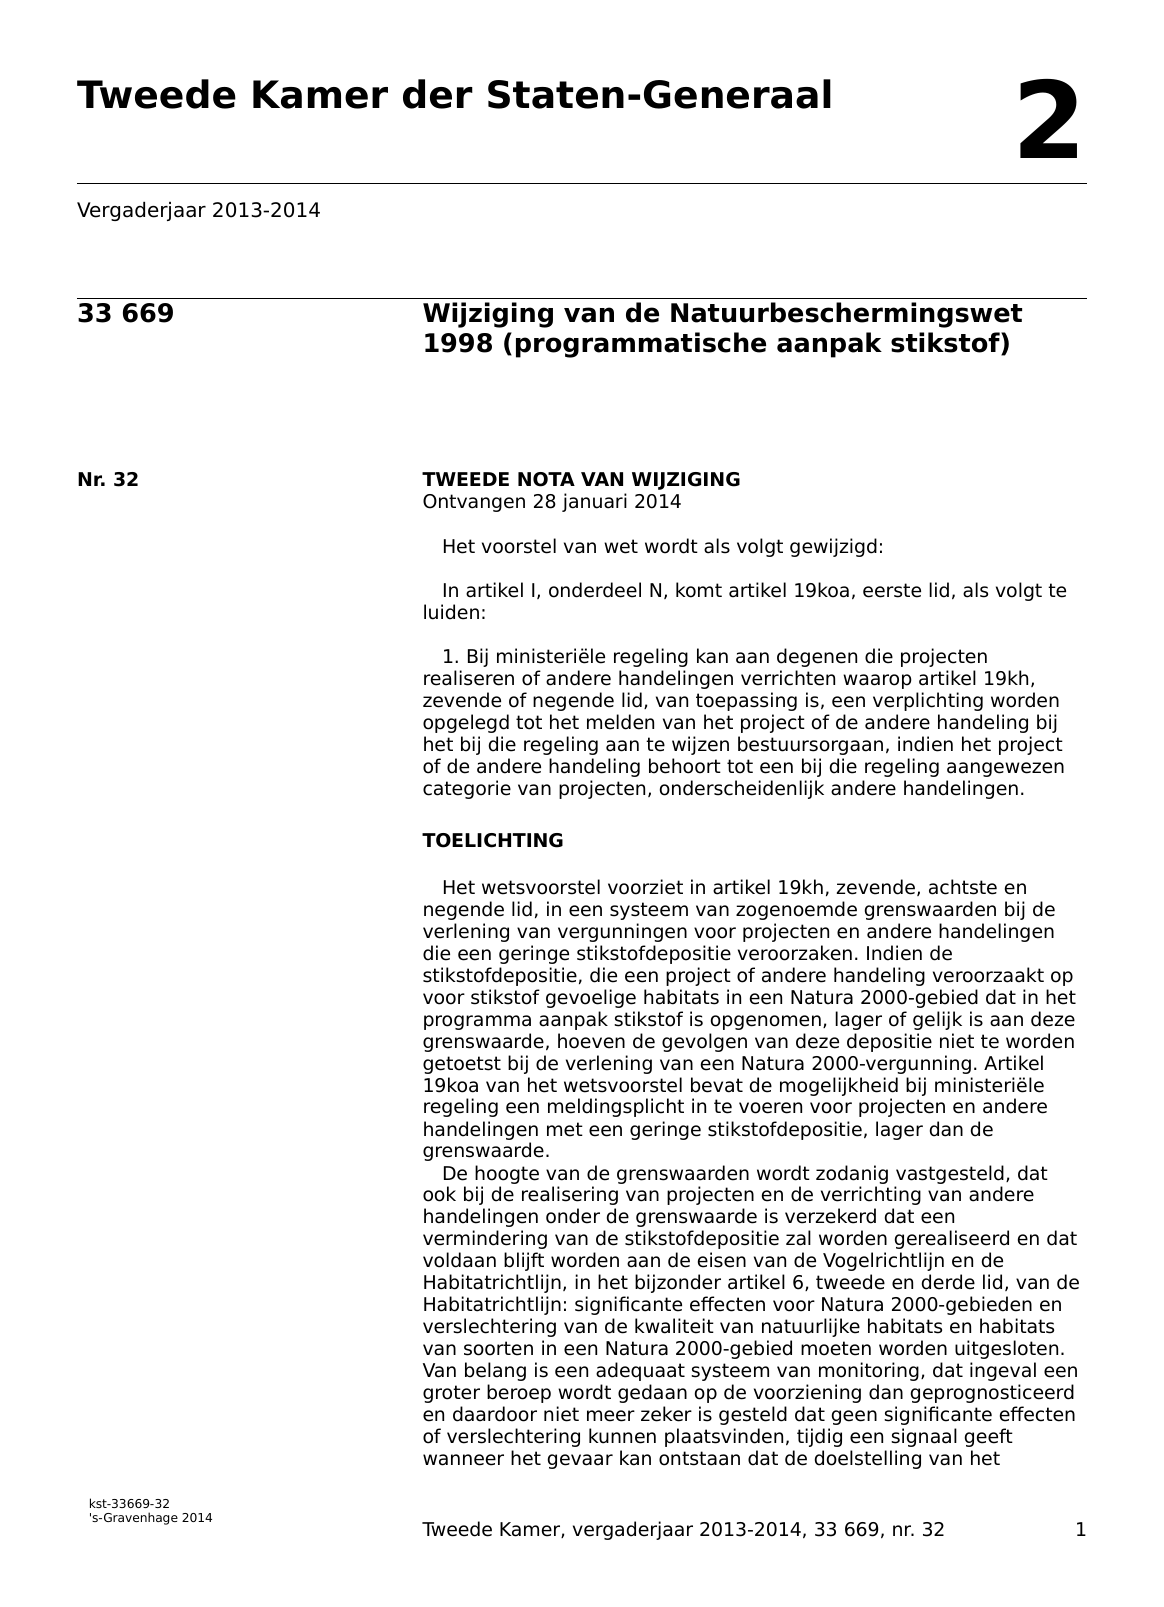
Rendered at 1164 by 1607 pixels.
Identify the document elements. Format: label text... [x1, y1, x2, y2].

subtitle 33 669 Wijziging van de Natuurbeschermingswet 1998 (programmatische aanpak stikstof) [77, 299, 1087, 358]
text Het voorstel van wet wordt als volgt gewijzigd: [422, 536, 1087, 557]
text Het wetsvoorstel voorziet in artikel 19kh, zevende, achtste en negende lid, in een systeem van zogenoemde grenswaarden bij de verlening van vergunningen voor projecten en andere handelingen die een geringe stikstofdepositie veroorzaken. Indien de stikstofdepositie, die een project of andere handeling veroorzaakt op voor stikstof gevoelige habitats in een Natura 2000-gebied dat in het programma aanpak stikstof is opgenomen, lager of gelijk is aan deze grenswaarde, hoeven de gevolgen van deze depositie niet te worden getoetst bij de verlening van een Natura 2000-vergunning. Artikel 19koa van het wetsvoorstel bevat de mogelijkheid bij ministeriële regeling een meldingsplicht in te voeren voor projecten en andere handelingen met een geringe stikstofdepositie, lager dan de grenswaarde. [422, 877, 1087, 1162]
text Ontvangen 28 januari 2014 [422, 491, 1087, 513]
table_cell Vergaderjaar 2013-2014 [77, 184, 1087, 298]
table_header Tweede Kamer der Staten-Generaal [77, 59, 886, 183]
text 1. Bij ministeriële regeling kan aan degenen die projecten realiseren of andere handelingen verrichten waarop artikel 19kh, zevende of negende lid, van toepassing is, een verplichting worden opgelegd tot het melden van het project of de andere handeling bij het bij die regeling aan te wijzen bestuursorgaan, indien het project of de andere handeling behoort tot een bij die regeling aangewezen categorie van projecten, onderscheidenlijk andere handelingen. [422, 646, 1087, 800]
text kst-33669-32 [88, 1497, 323, 1511]
table_header 2 [886, 59, 1087, 183]
subtitle Nr. 32 TWEEDE NOTA VAN WIJZIGING [77, 469, 1087, 491]
text De hoogte van de grenswaarden wordt zodanig vastgesteld, dat ook bij de realisering van projecten en de verrichting van andere handelingen onder de grenswaarde is verzekerd dat een vermindering van de stikstofdepositie zal worden gerealiseerd en dat voldaan blijft worden aan de eisen van de Vogelrichtlijn en de Habitatrichtlijn, in het bijzonder artikel 6, tweede en derde lid, van de Habitatrichtlijn: significante effecten voor Natura 2000-gebieden en verslechtering van de kwaliteit van natuurlijke habitats en habitats van soorten in een Natura 2000-gebied moeten worden uitgesloten. Van belang is een adequaat systeem van monitoring, dat ingeval een groter beroep wordt gedaan op de voorziening dan geprognosticeerd en daardoor niet meer zeker is gesteld dat geen significante effecten of verslechtering kunnen plaatsvinden, tijdig een signaal geeft wanneer het gevaar kan ontstaan dat de doelstelling van het [422, 1162, 1087, 1470]
text In artikel I, onderdeel N, komt artikel 19koa, eerste lid, als volgt te luiden: [422, 580, 1087, 624]
text 's-Gravenhage 2014 [88, 1511, 323, 1525]
subtitle TOELICHTING [422, 830, 1087, 852]
